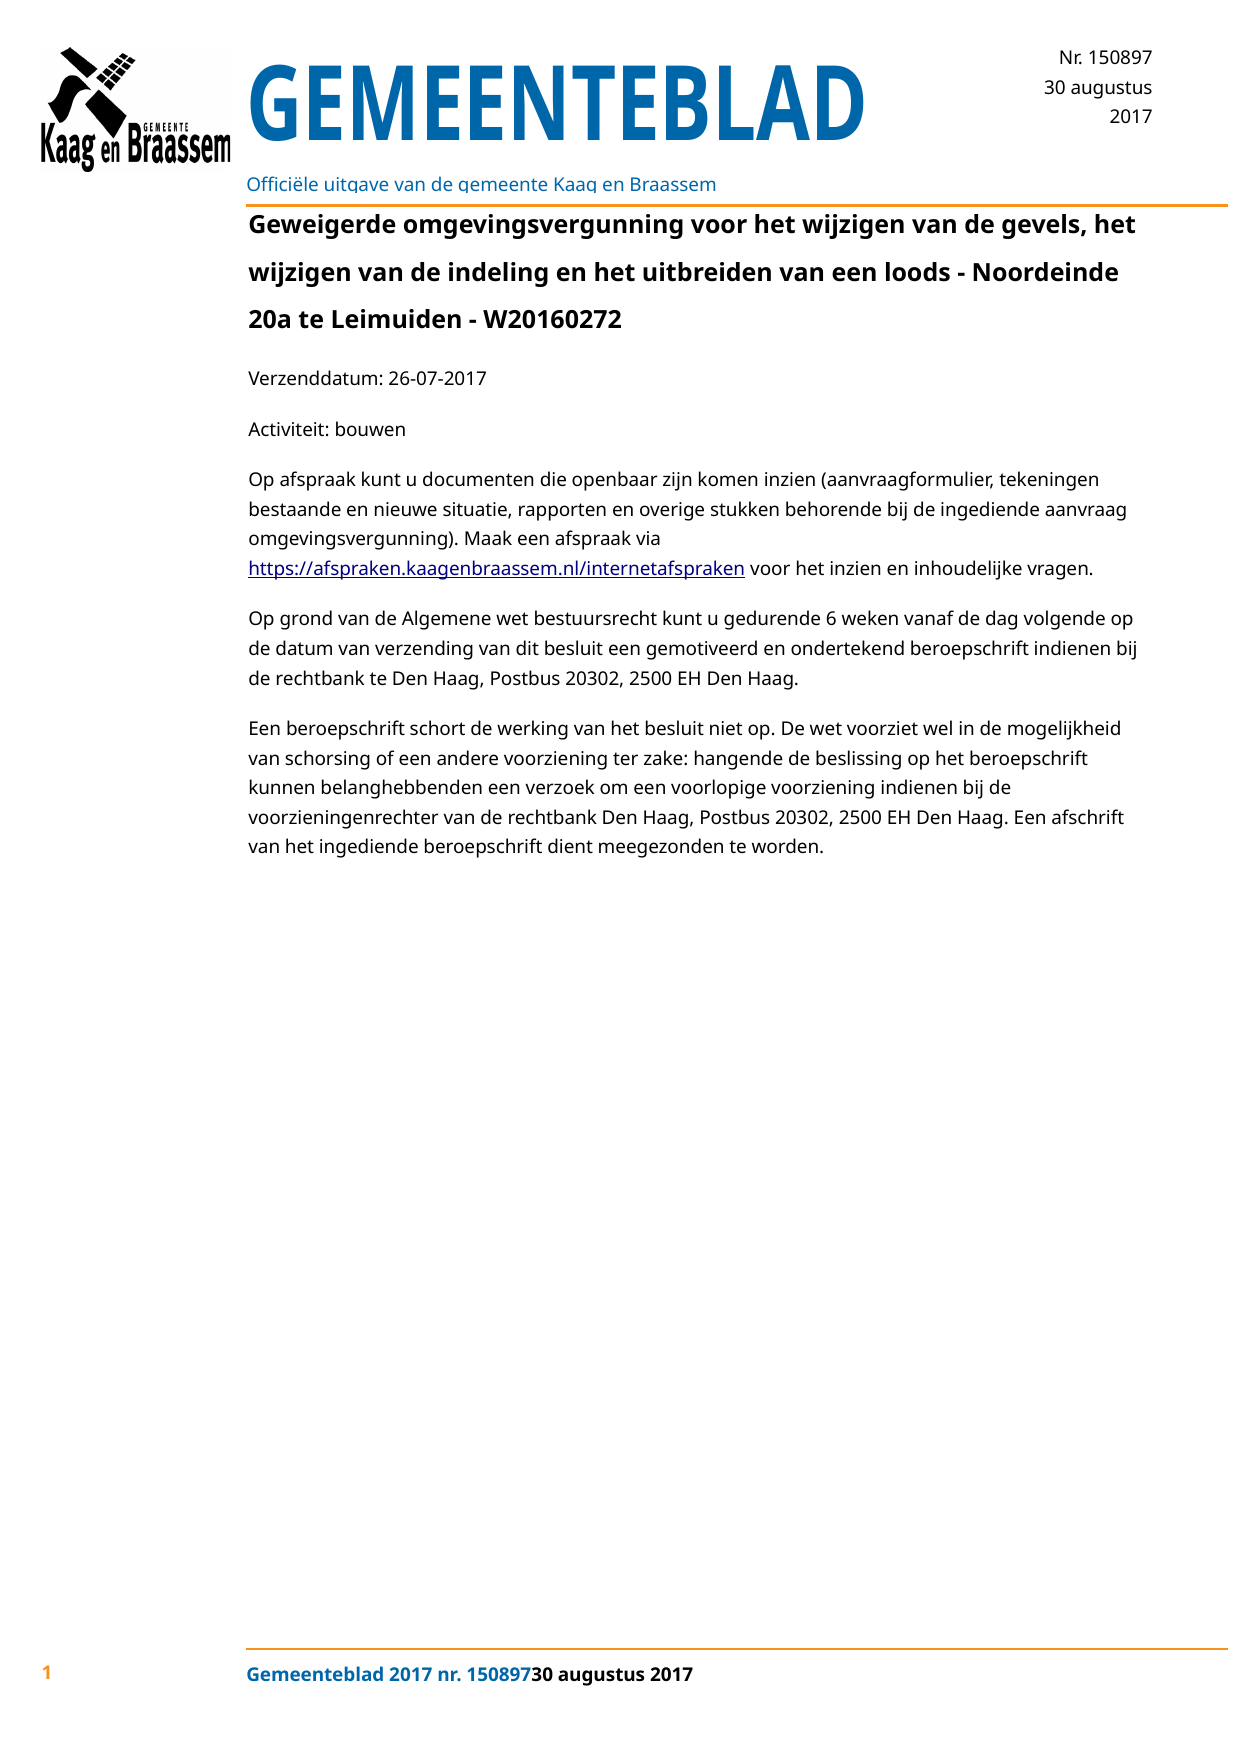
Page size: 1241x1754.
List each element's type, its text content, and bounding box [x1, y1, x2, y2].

text Op grond van de Algemene wet bestuursrecht kunt u gedurende 6 weken vanaf de dag volgende op de datum van verzending van dit besluit een gemotiveerd en ondertekend beroepschrift indienen bij de rechtbank te Den Haag, Postbus 20302, 2500 EH Den Haag. [248, 606, 1152, 690]
text Activiteit: bouwen [248, 416, 1152, 442]
text Verzenddatum: 26-07-2017 [248, 366, 1152, 391]
text Een beroepschrift schort de werking van het besluit niet op. De wet voorziet wel in de mogelijkheid van schorsing of een andere voorzie­ning ter zake: hangende de beslissing op het beroepschrift kunnen belang­hebbenden een verzoek om een voorlopige voorziening indienen bij de voorzieningenrechter van de rechtbank Den Haag, Postbus 20302, 2500 EH Den Haag. Een afschrift van het ingediende beroepschrift dient meegezonden te worden. [248, 715, 1152, 859]
text Op afspraak kunt u documenten die openbaar zijn komen inzien (aanvraagformulier, tekeningen bestaande en nieuwe situatie, rapporten en overige stukken behorende bij de ingediende aanvraag omgevingsvergunning). Maak een afspraak via https://afspraken.kaagenbraassem.nl/internetafspraken voor het inzien en inhoudelijke vragen. [248, 466, 1152, 581]
text Geweigerde omgevingsvergunning voor het wijzigen van de gevels, het wijzigen van de indeling en het uitbreiden van een loods - Noordeinde 20a te Leimuiden - W20160272 [248, 207, 1152, 336]
picture [41, 47, 231, 172]
